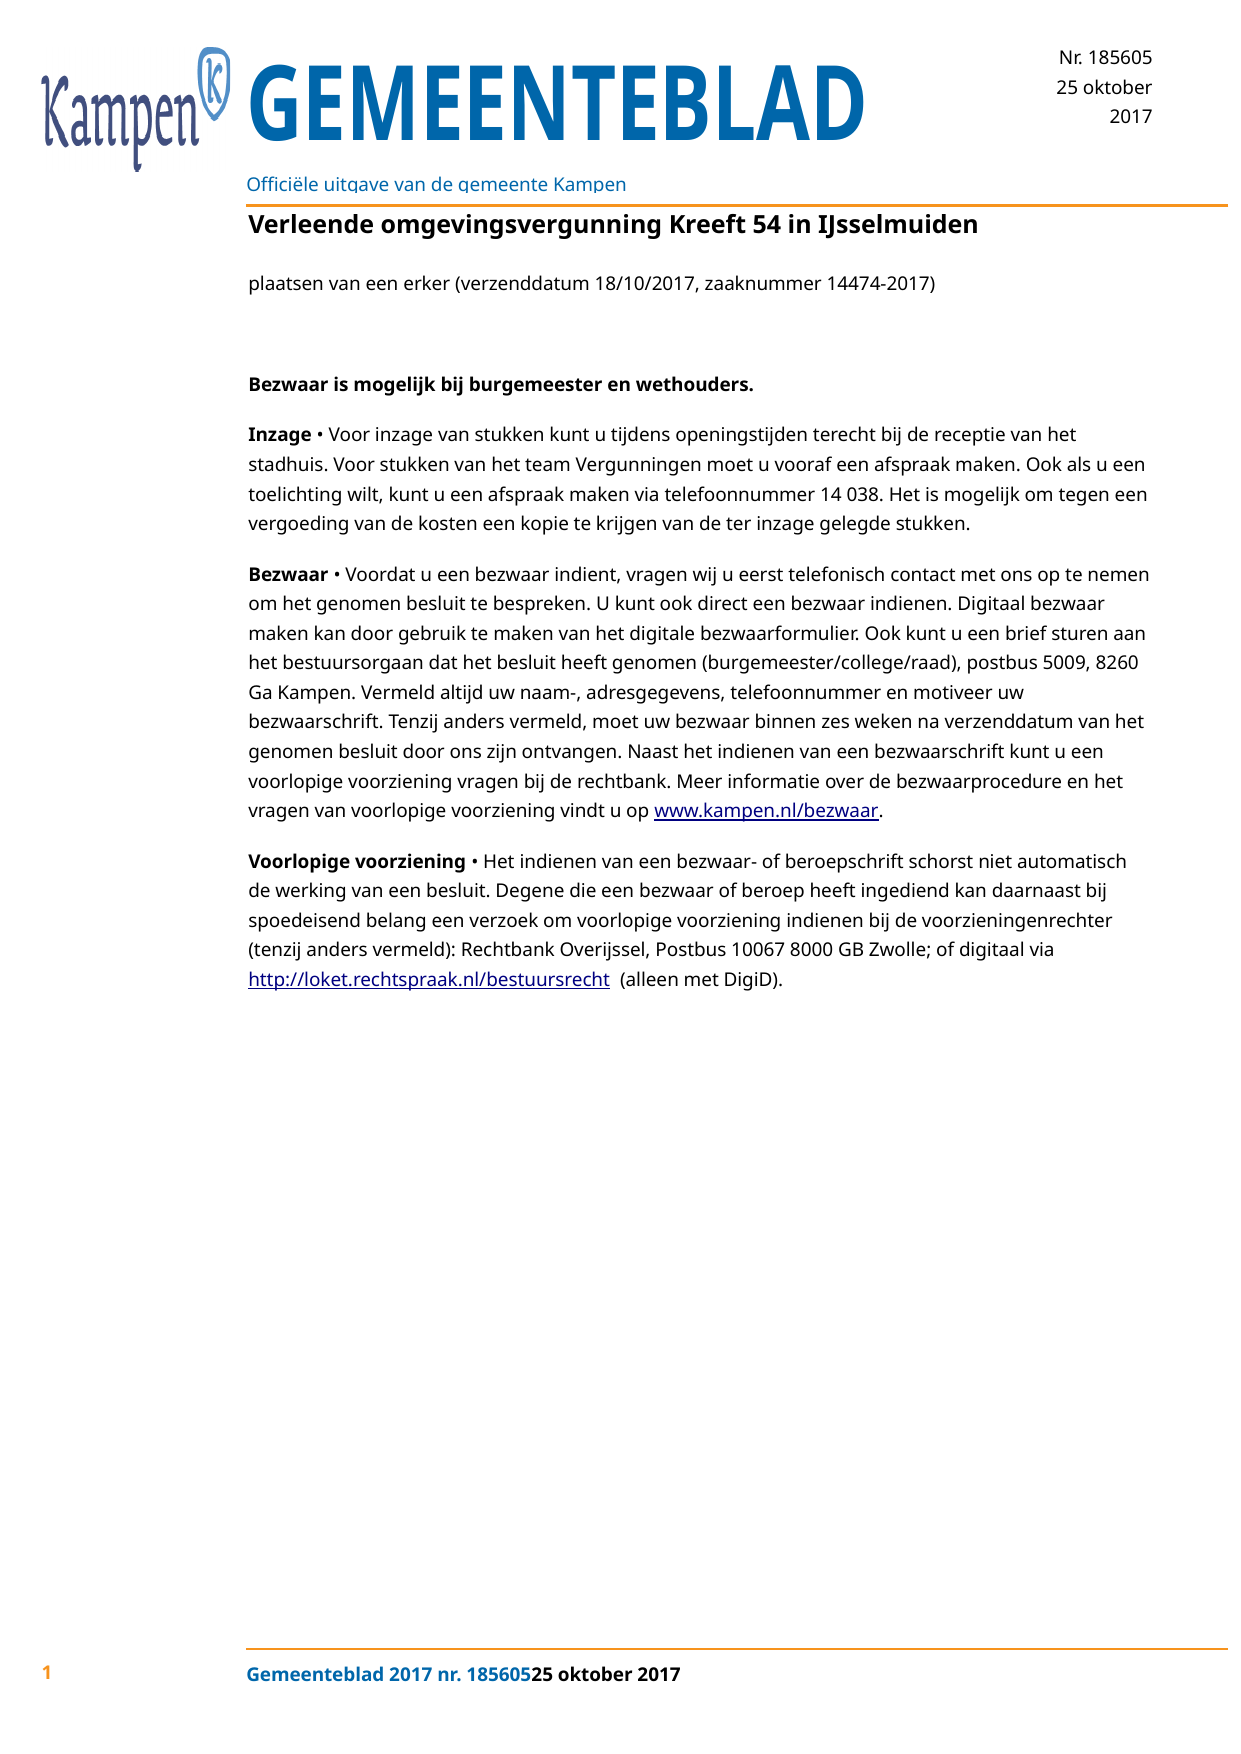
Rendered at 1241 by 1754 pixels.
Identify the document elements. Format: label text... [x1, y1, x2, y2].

text plaatsen van een erker (verzenddatum 18/10/2017, zaaknummer 14474-2017) [248, 270, 1152, 296]
text Bezwaar • Voordat u een bezwaar indient, vragen wij u eerst telefonisch contact met ons op te nemen om het genomen besluit te bespreken. U kunt ook direct een bezwaar indienen. Digitaal bezwaar maken kan door gebruik te maken van het digitale bezwaarformulier. Ook kunt u een brief sturen aan het bestuursorgaan dat het besluit heeft genomen (burgemeester/college/raad), postbus 5009, 8260 Ga Kampen. Vermeld altijd uw naam-, adresgegevens, telefoonnummer en motiveer uw bezwaarschrift. Tenzij anders vermeld, moet uw bezwaar binnen zes weken na verzenddatum van het genomen besluit door ons zijn ontvangen. Naast het indienen van een bezwaarschrift kunt u een voorlopige voorziening vragen bij de rechtbank. Meer informatie over de bezwaarprocedure en het vragen van voorlopige voorziening vindt u op www.kampen.nl/bezwaar. [248, 561, 1152, 823]
picture [41, 47, 231, 172]
text Bezwaar is mogelijk bij burgemeester en wethouders. [248, 371, 1152, 397]
text Voorlopige voorziening • Het indienen van een bezwaar- of beroepschrift schorst niet automatisch de werking van een besluit. Degene die een bezwaar of beroep heeft ingediend kan daarnaast bij spoedeisend belang een verzoek om voorlopige voorziening indienen bij de voorzieningenrechter (tenzij anders vermeld): Rechtbank Overijssel, Postbus 10067 8000 GB Zwolle; of digitaal via http://loket.rechtspraak.nl/bestuursrecht (alleen met DigiD). [248, 848, 1152, 992]
text Verleende omgevingsvergunning Kreeft 54 in IJsselmuiden [248, 207, 1152, 241]
text Inzage • Voor inzage van stukken kunt u tijdens openingstijden terecht bij de receptie van het stadhuis. Voor stukken van het team Vergunningen moet u vooraf een afspraak maken. Ook als u een toelichting wilt, kunt u een afspraak maken via telefoonnummer 14 038. Het is mogelijk om tegen een vergoeding van de kosten een kopie te krijgen van de ter inzage gelegde stukken. [248, 422, 1152, 536]
